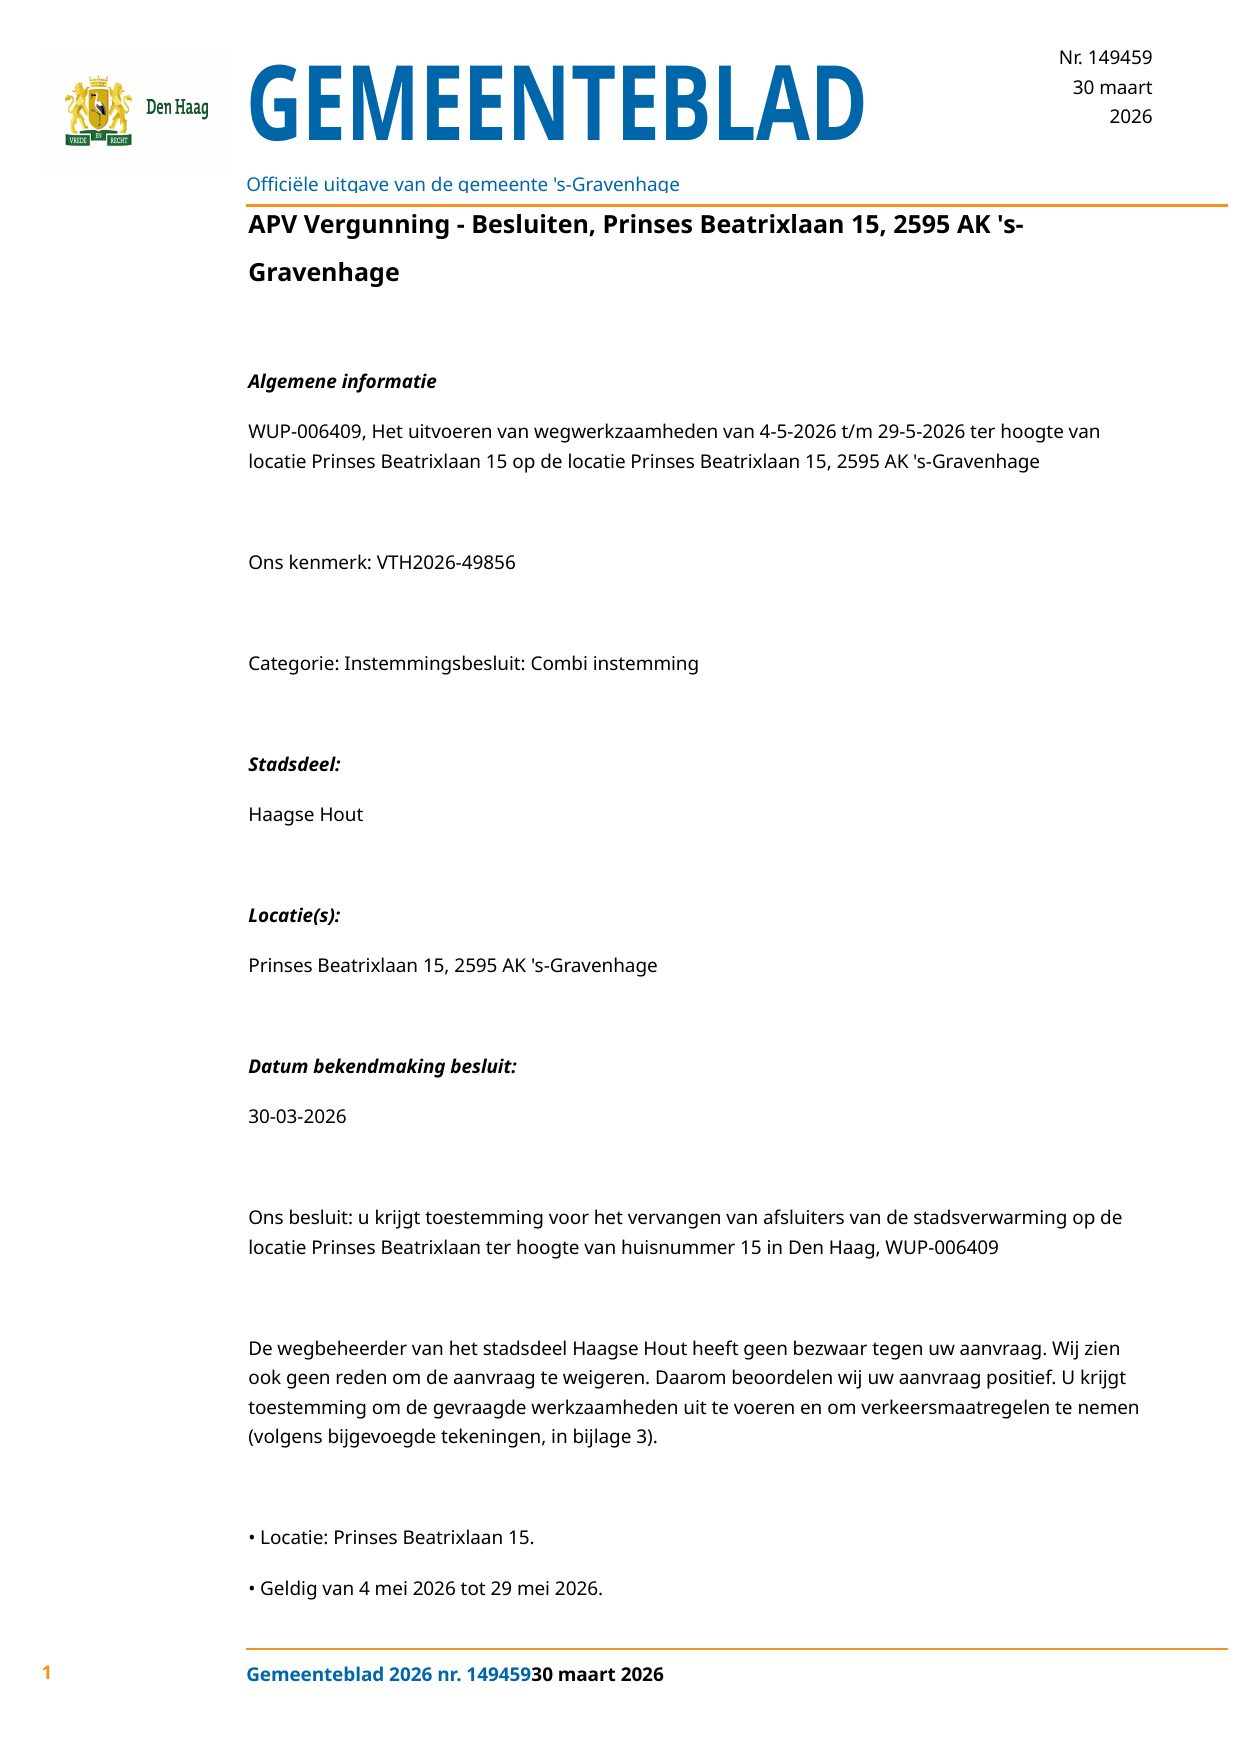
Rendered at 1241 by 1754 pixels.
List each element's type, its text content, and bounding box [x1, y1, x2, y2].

text Categorie: Instemmingsbesluit: Combi instemming [248, 650, 1152, 676]
text Haagse Hout [248, 801, 1152, 827]
text Algemene informatie [248, 368, 1152, 394]
text WUP-006409, Het uitvoeren van wegwerkzaamheden van 4-5-2026 t/m 29-5-2026 ter hoogte van locatie Prinses Beatrixlaan 15 op de locatie Prinses Beatrixlaan 15, 2595 AK 's-Gravenhage [248, 419, 1152, 474]
text • Locatie: Prinses Beatrixlaan 15. [248, 1524, 1152, 1550]
text APV Vergunning - Besluiten, Prinses Beatrixlaan 15, 2595 AK 's-Gravenhage [248, 207, 1152, 288]
picture [41, 47, 231, 172]
text Datum bekendmaking besluit: [248, 1053, 1152, 1079]
text De wegbeheerder van het stadsdeel Haagse Hout heeft geen bezwaar tegen uw aanvraag. Wij zien ook geen reden om de aanvraag te weigeren. Daarom beoordelen wij uw aanvraag positief. U krijgt toestemming om de gevraagde werkzaamheden uit te voeren en om verkeersmaatregelen te nemen (volgens bijgevoegde tekeningen, in bijlage 3). [248, 1335, 1152, 1449]
text Prinses Beatrixlaan 15, 2595 AK 's-Gravenhage [248, 952, 1152, 978]
text Stadsdeel: [248, 751, 1152, 777]
text • Geldig van 4 mei 2026 tot 29 mei 2026. [248, 1575, 1152, 1601]
text Locatie(s): [248, 902, 1152, 928]
text Ons besluit: u krijgt toestemming voor het vervangen van afsluiters van de stadsverwarming op de locatie Prinses Beatrixlaan ter hoogte van huisnummer 15 in Den Haag, WUP-006409 [248, 1204, 1152, 1260]
text 30-03-2026 [248, 1104, 1152, 1129]
text Ons kenmerk: VTH2026-49856 [248, 549, 1152, 575]
